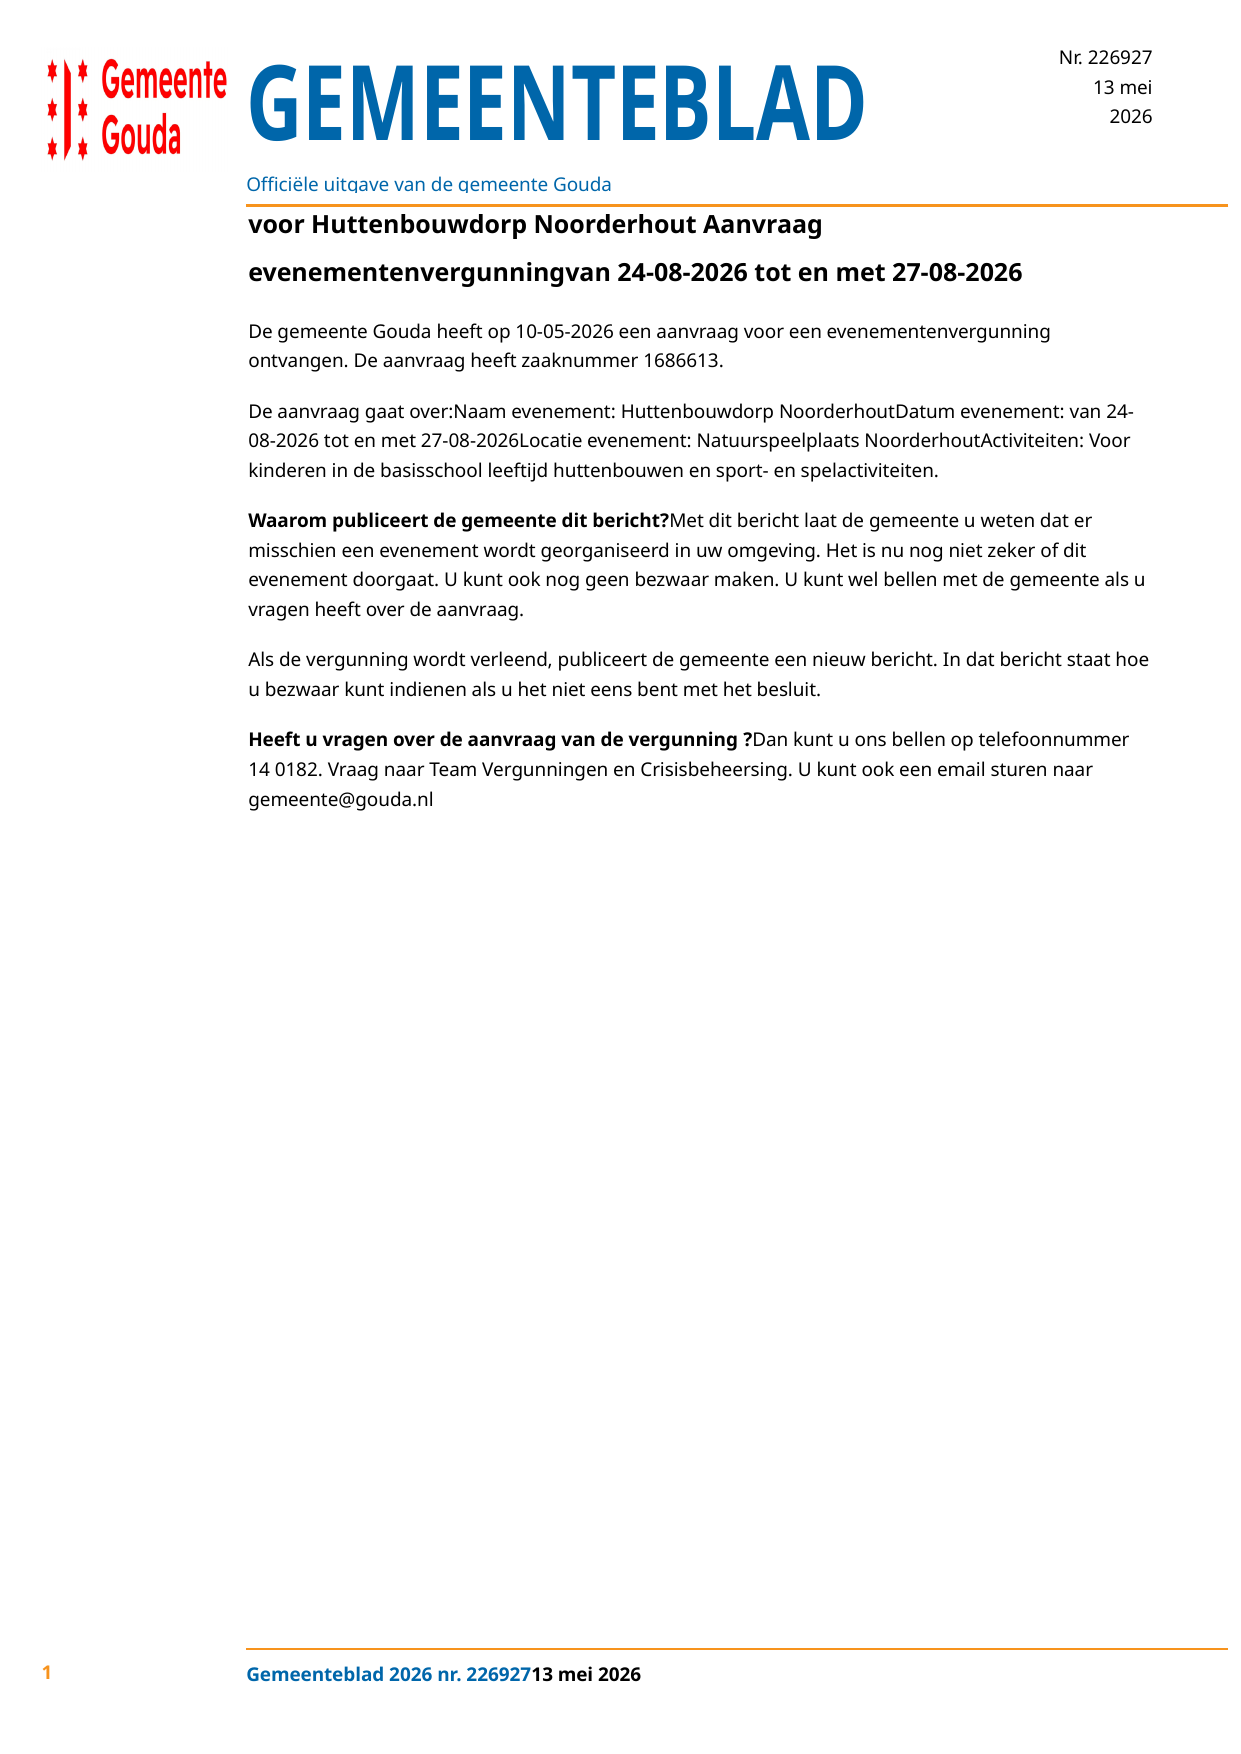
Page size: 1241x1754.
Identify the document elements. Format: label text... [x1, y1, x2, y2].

text Als de vergunning wordt verleend, publiceert de gemeente een nieuw bericht. In dat bericht staat hoe u bezwaar kunt indienen als u het niet eens bent met het besluit. [248, 647, 1152, 702]
text De gemeente Gouda heeft op 10-05-2026 een aanvraag voor een evenementenvergunning ontvangen. De aanvraag heeft zaaknummer 1686613. [248, 318, 1152, 373]
text voor Huttenbouwdorp Noorderhout Aanvraag evenementenvergunningvan 24-08-2026 tot en met 27-08-2026 [248, 207, 1152, 288]
text Heeft u vragen over de aanvraag van de vergunning ?Dan kunt u ons bellen op telefoonnummer 14 0182. Vraag naar Team Vergunningen en Crisisbeheersing. U kunt ook een email sturen naar gemeente@gouda.nl [248, 727, 1152, 812]
text Waarom publiceert de gemeente dit bericht?Met dit bericht laat de gemeente u weten dat er misschien een evenement wordt georganiseerd in uw omgeving. Het is nu nog niet zeker of dit evenement doorgaat. U kunt ook nog geen bezwaar maken. U kunt wel bellen met de gemeente als u vragen heeft over de aanvraag. [248, 507, 1152, 622]
picture [41, 47, 231, 172]
text De aanvraag gaat over:Naam evenement: Huttenbouwdorp NoorderhoutDatum evenement: van 24-08-2026 tot en met 27-08-2026Locatie evenement: Natuurspeelplaats NoorderhoutActiviteiten: Voor kinderen in de basisschool leeftijd huttenbouwen en sport- en spelactiviteiten. [248, 398, 1152, 483]
